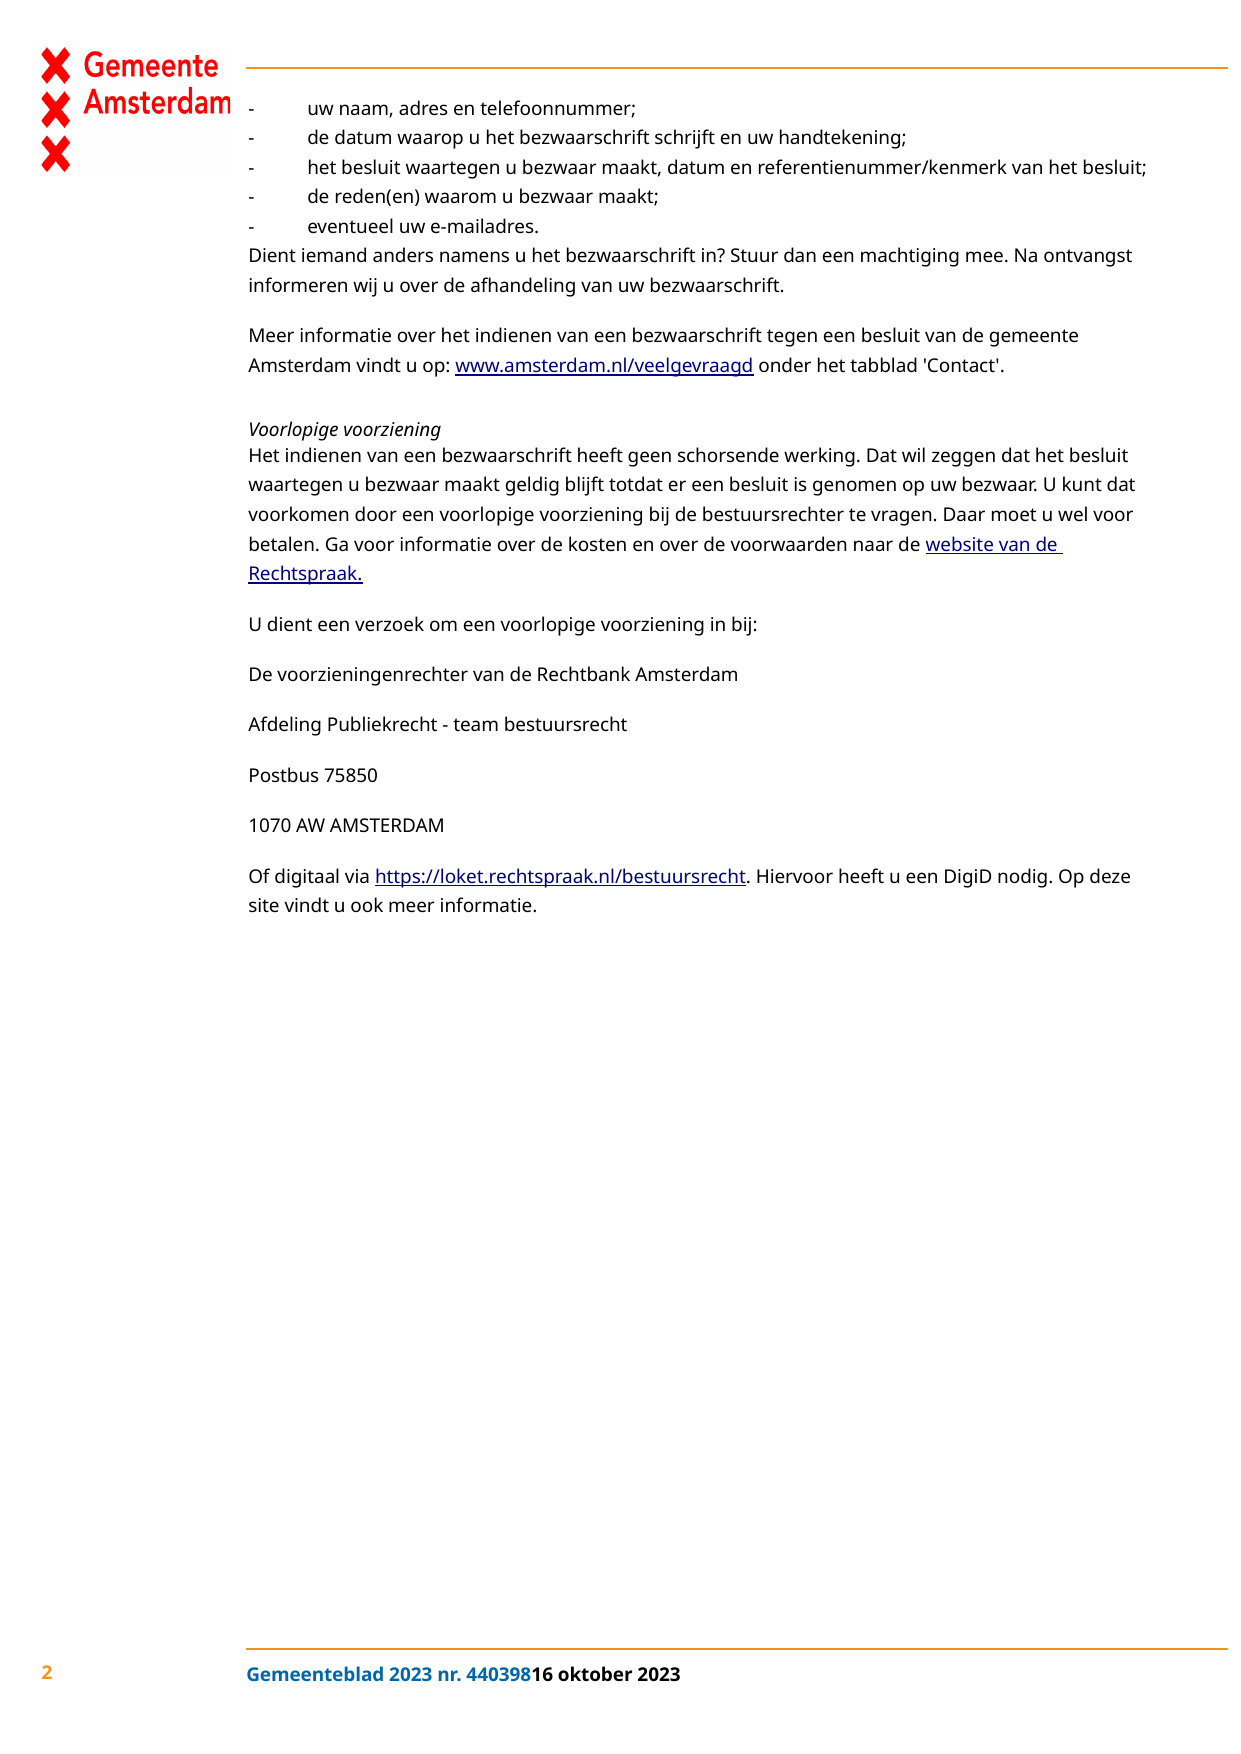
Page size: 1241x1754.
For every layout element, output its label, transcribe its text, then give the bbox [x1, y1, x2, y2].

list eventueel uw e-mailadres. [248, 213, 1152, 239]
text Postbus 75850 [248, 762, 1152, 788]
text Of digitaal via https://loket.rechtspraak.nl/bestuursrecht. Hiervoor heeft u een DigiD nodig. Op deze site vindt u ook meer informatie. [248, 863, 1152, 918]
text Afdeling Publiekrecht - team bestuursrecht [248, 712, 1152, 737]
list het besluit waartegen u bezwaar maakt, datum en referentienummer/kenmerk van het besluit; [248, 154, 1152, 180]
text Dient iemand anders namens u het bezwaarschrift in? Stuur dan een machtiging mee. Na ontvangst informeren wij u over de afhandeling van uw bezwaarschrift. [248, 243, 1152, 298]
text Voorlopige voorziening [248, 416, 1152, 442]
text Het indienen van een bezwaarschrift heeft geen schorsende werking. Dat wil zeggen dat het besluit waartegen u bezwaar maakt geldig blijft totdat er een besluit is genomen op uw bezwaar. U kunt dat voorkomen door een voorlopige voorziening bij de bestuursrechter te vragen. Daar moet u wel voor betalen. Ga voor informatie over de kosten en over de voorwaarden naar de website van de Rechtspraak. [248, 442, 1152, 586]
picture [41, 47, 231, 172]
text 1070 AW AMSTERDAM [248, 812, 1152, 838]
list uw naam, adres en telefoonnummer; [248, 95, 1152, 121]
list de datum waarop u het bezwaarschrift schrijft en uw handtekening; [248, 124, 1152, 150]
list de reden(en) waarom u bezwaar maakt; [248, 183, 1152, 209]
text Meer informatie over het indienen van een bezwaarschrift tegen een besluit van de gemeente Amsterdam vindt u op: www.amsterdam.nl/veelgevraagd onder het tabblad 'Contact'. [248, 323, 1152, 378]
text De voorzieningenrechter van de Rechtbank Amsterdam [248, 661, 1152, 687]
text U dient een verzoek om een voorlopige voorziening in bij: [248, 611, 1152, 636]
